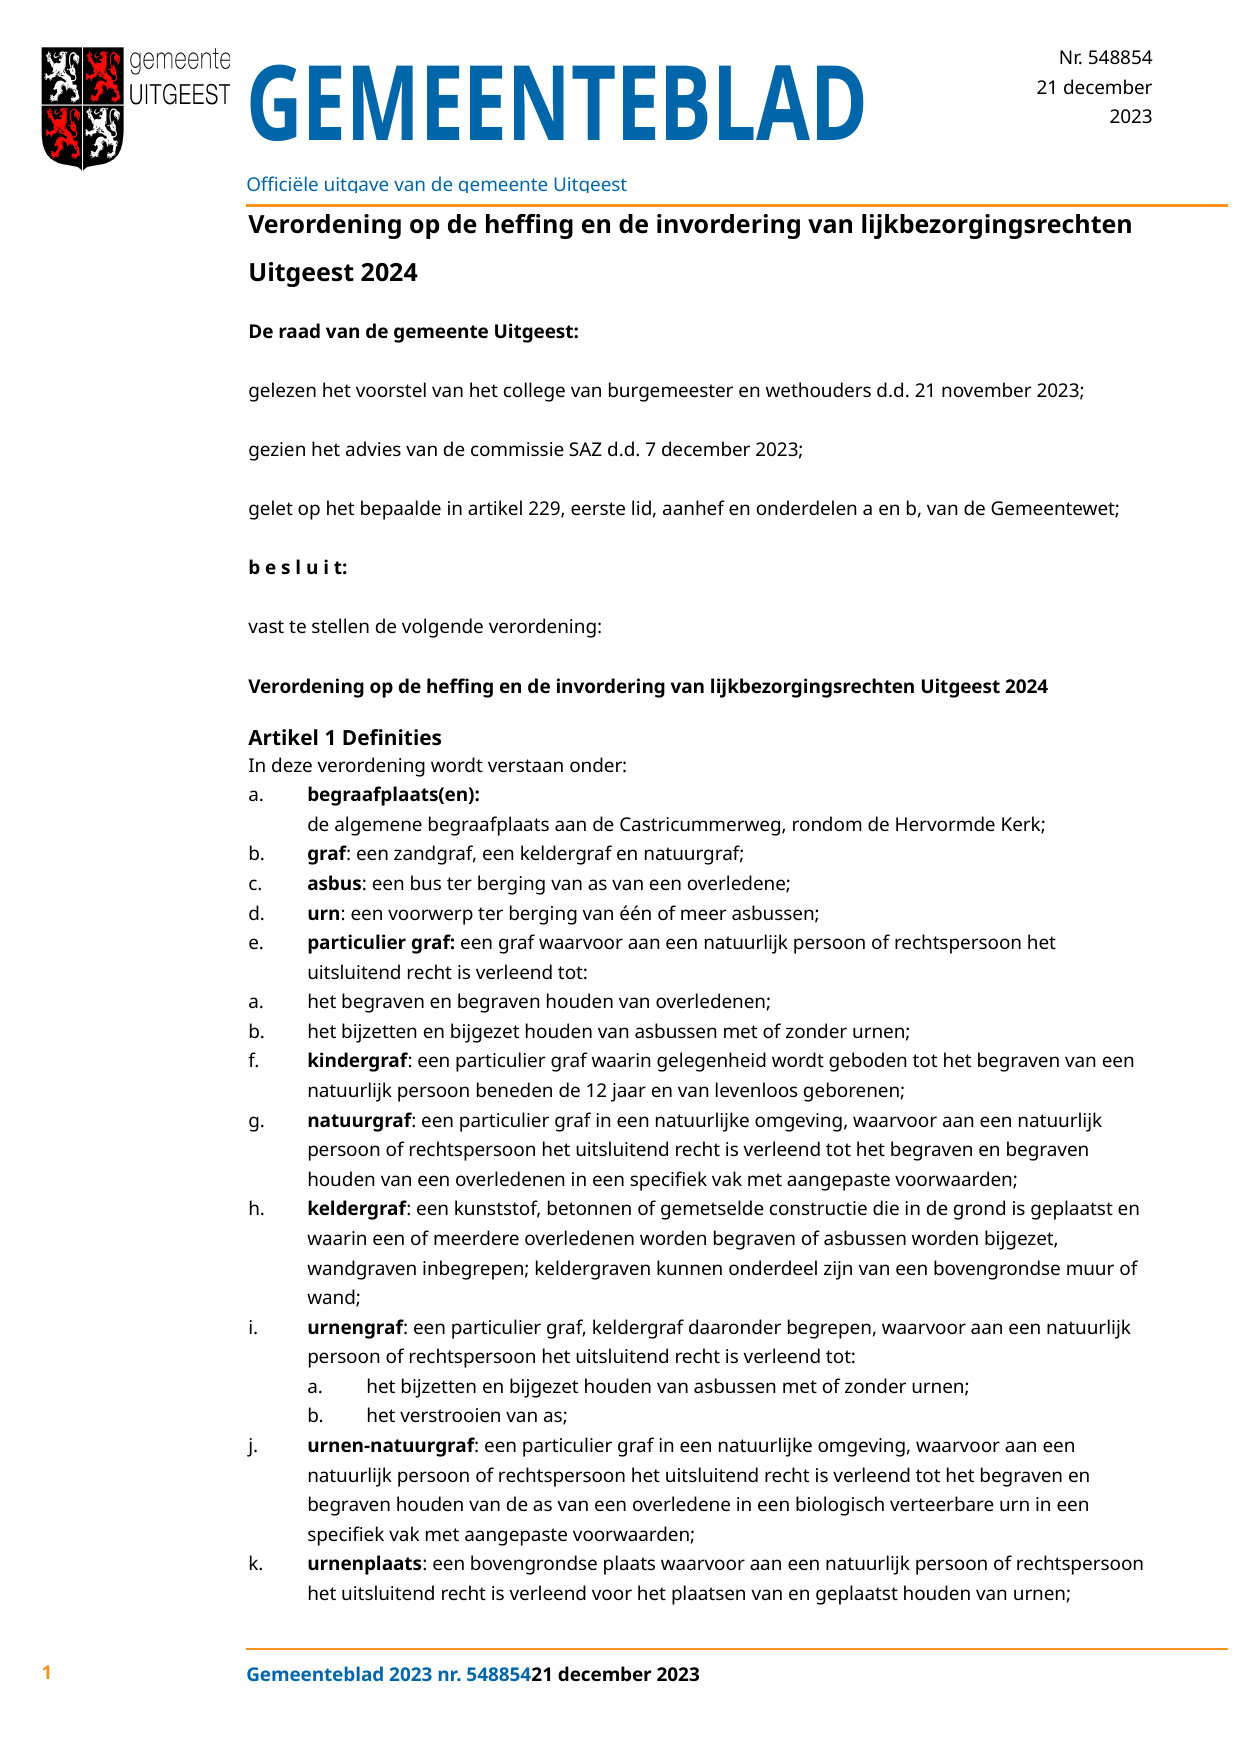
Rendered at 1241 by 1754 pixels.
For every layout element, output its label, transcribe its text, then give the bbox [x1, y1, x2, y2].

picture [41, 47, 231, 172]
list het begraven en begraven houden van overledenen; [248, 988, 1152, 1014]
list urnengraf: een particulier graf, keldergraf daaronder begrepen, waarvoor aan een natuurlijk persoon of rechtspersoon het uitsluitend recht is verleend tot: [248, 1314, 1152, 1369]
list natuurgraf: een particulier graf in een natuurlijke omgeving, waarvoor aan een natuurlijk persoon of rechtspersoon het uitsluitend recht is verleend tot het begraven en begraven houden van een overledenen in een specifiek vak met aangepaste voorwaarden; [248, 1107, 1152, 1192]
text In deze verordening wordt verstaan onder: [248, 752, 1152, 777]
text Verordening op de heffing en de invordering van lijkbezorgingsrechten Uitgeest 2024 [248, 207, 1152, 288]
text b e s l u i t: [248, 554, 1152, 580]
list graf: een zandgraf, een keldergraf en natuurgraf; [248, 841, 1152, 866]
list het verstrooien van as; [307, 1403, 1152, 1428]
text gelezen het voorstel van het college van burgemeester en wethouders d.d. 21 november 2023; [248, 377, 1152, 403]
list asbus: een bus ter berging van as van een overledene; [248, 870, 1152, 896]
list de algemene begraafplaats aan de Castricummerweg, rondom de Hervormde Kerk; [248, 811, 1152, 837]
list urnenplaats: een bovengrondse plaats waarvoor aan een natuurlijk persoon of rechtspersoon het uitsluitend recht is verleend voor het plaatsen van en geplaatst houden van urnen; [248, 1551, 1152, 1606]
list keldergraf: een kunststof, betonnen of gemetselde constructie die in de grond is geplaatst en waarin een of meerdere overledenen worden begraven of asbussen worden bijgezet, wandgraven inbegrepen; keldergraven kunnen onderdeel zijn van een bovengrondse muur of wand; [248, 1196, 1152, 1310]
text gelet op het bepaalde in artikel 229, eerste lid, aanhef en onderdelen a en b, van de Gemeentewet; [248, 495, 1152, 521]
list particulier graf: een graf waarvoor aan een natuurlijk persoon of rechtspersoon het uitsluitend recht is verleend tot: [248, 929, 1152, 984]
list het bijzetten en bijgezet houden van asbussen met of zonder urnen; [307, 1373, 1152, 1399]
list het bijzetten en bijgezet houden van asbussen met of zonder urnen; [248, 1018, 1152, 1044]
text vast te stellen de volgende verordening: [248, 614, 1152, 639]
list begraafplaats(en): [248, 781, 1152, 807]
list kindergraf: een particulier graf waarin gelegenheid wordt geboden tot het begraven van een natuurlijk persoon beneden de 12 jaar en van levenloos geborenen; [248, 1048, 1152, 1103]
list urnen-natuurgraf: een particulier graf in een natuurlijke omgeving, waarvoor aan een natuurlijk persoon of rechtspersoon het uitsluitend recht is verleend tot het begraven en begraven houden van de as van een overledene in een biologisch verteerbare urn in een specifiek vak met aangepaste voorwaarden; [248, 1432, 1152, 1547]
text Artikel 1 Definities [248, 723, 1152, 752]
text Verordening op de heffing en de invordering van lijkbezorgingsrechten Uitgeest 2024 [248, 673, 1152, 699]
list urn: een voorwerp ter berging van één of meer asbussen; [248, 900, 1152, 925]
text gezien het advies van de commissie SAZ d.d. 7 december 2023; [248, 436, 1152, 462]
text De raad van de gemeente Uitgeest: [248, 318, 1152, 344]
